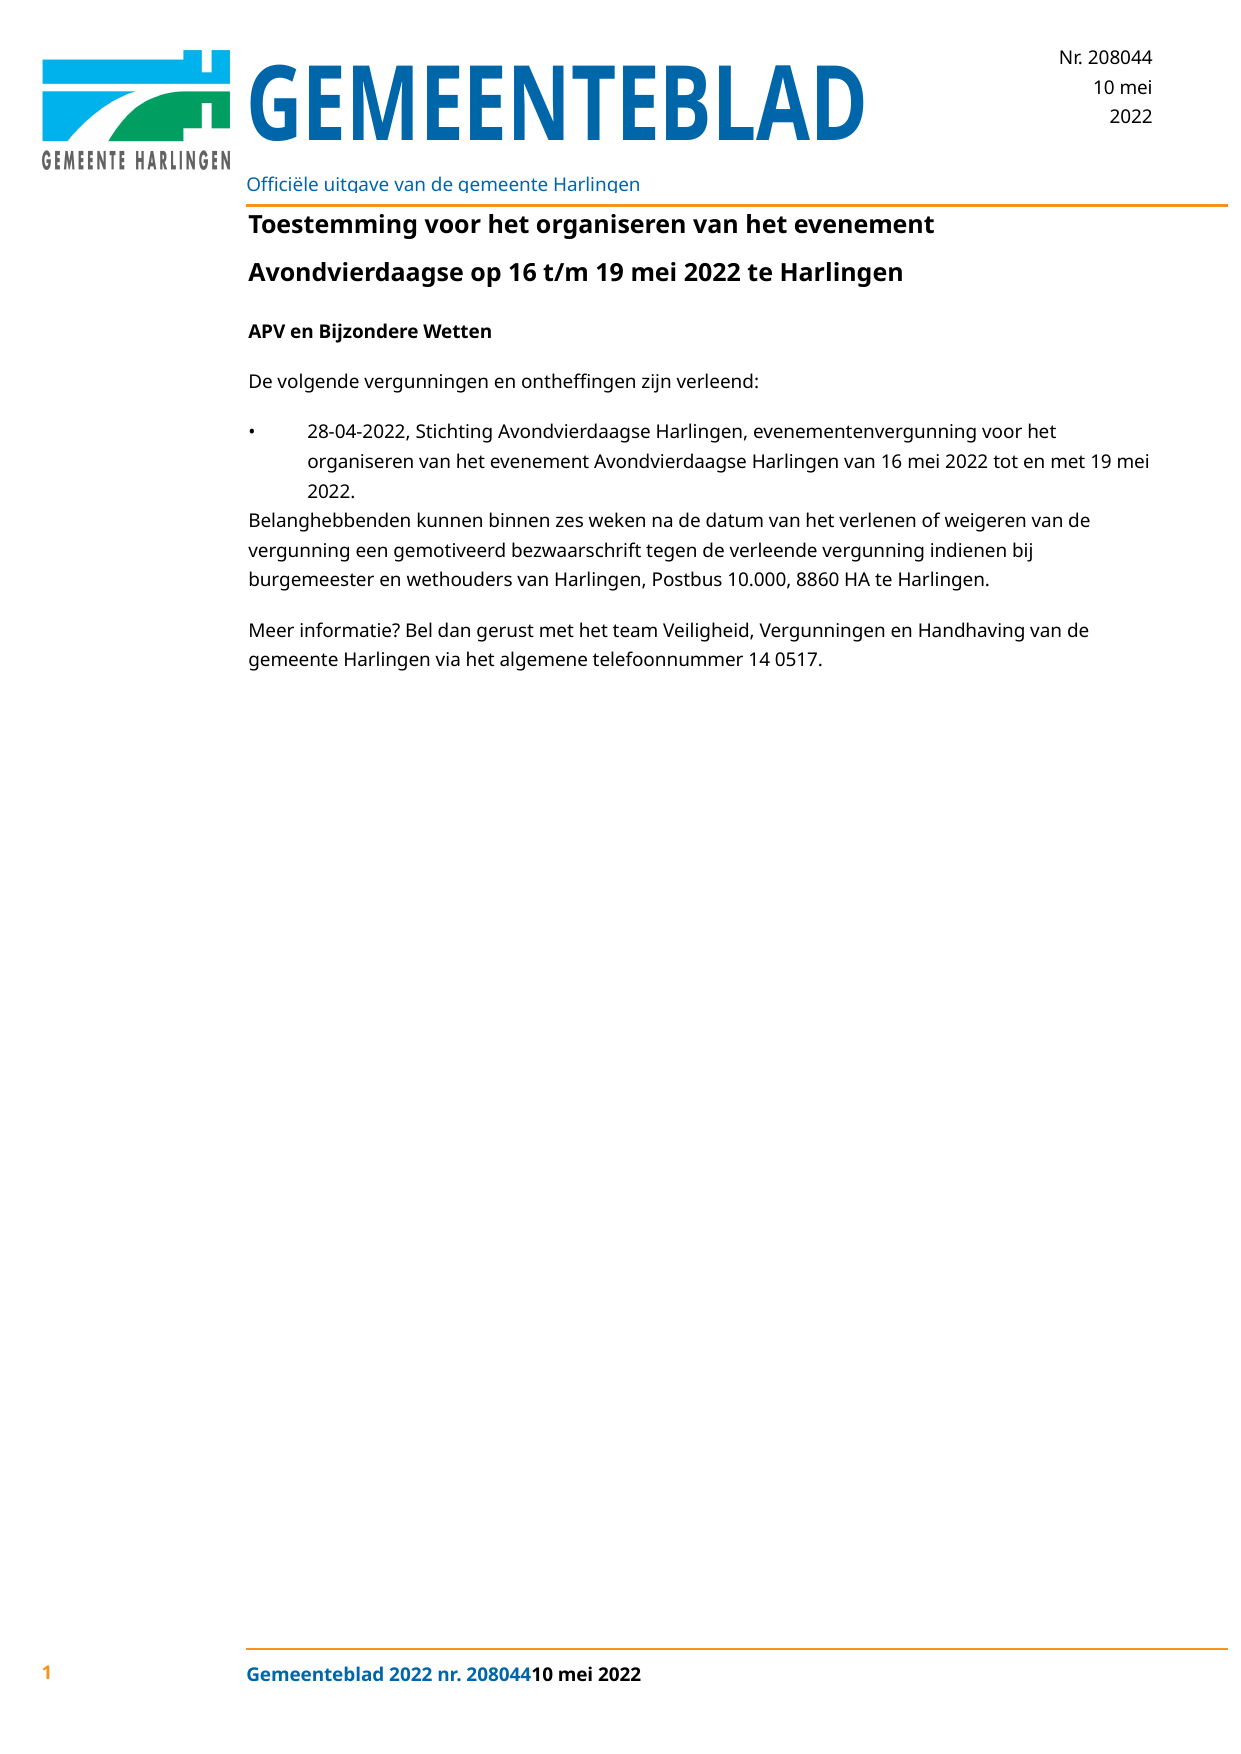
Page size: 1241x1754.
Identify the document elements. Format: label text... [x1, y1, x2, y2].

list 28-04-2022, Stichting Avondvierdaagse Harlingen, evenementenvergunning voor het organiseren van het evenement Avondvierdaagse Harlingen van 16 mei 2022 tot en met 19 mei 2022. [248, 419, 1152, 504]
picture [41, 47, 231, 172]
text Meer informatie? Bel dan gerust met het team Veiligheid, Vergunningen en Handhaving van de gemeente Harlingen via het algemene telefoonnummer 14 0517. [248, 617, 1152, 672]
text APV en Bijzondere Wetten [248, 318, 1152, 344]
text Belanghebbenden kunnen binnen zes weken na de datum van het verlenen of weigeren van de vergunning een gemotiveerd bezwaarschrift tegen de verleende vergunning indienen bij burgemeester en wethouders van Harlingen, Postbus 10.000, 8860 HA te Harlingen. [248, 507, 1152, 592]
text Toestemming voor het organiseren van het evenement Avondvierdaagse op 16 t/m 19 mei 2022 te Harlingen [248, 207, 1152, 288]
text De volgende vergunningen en ontheffingen zijn verleend: [248, 368, 1152, 394]
